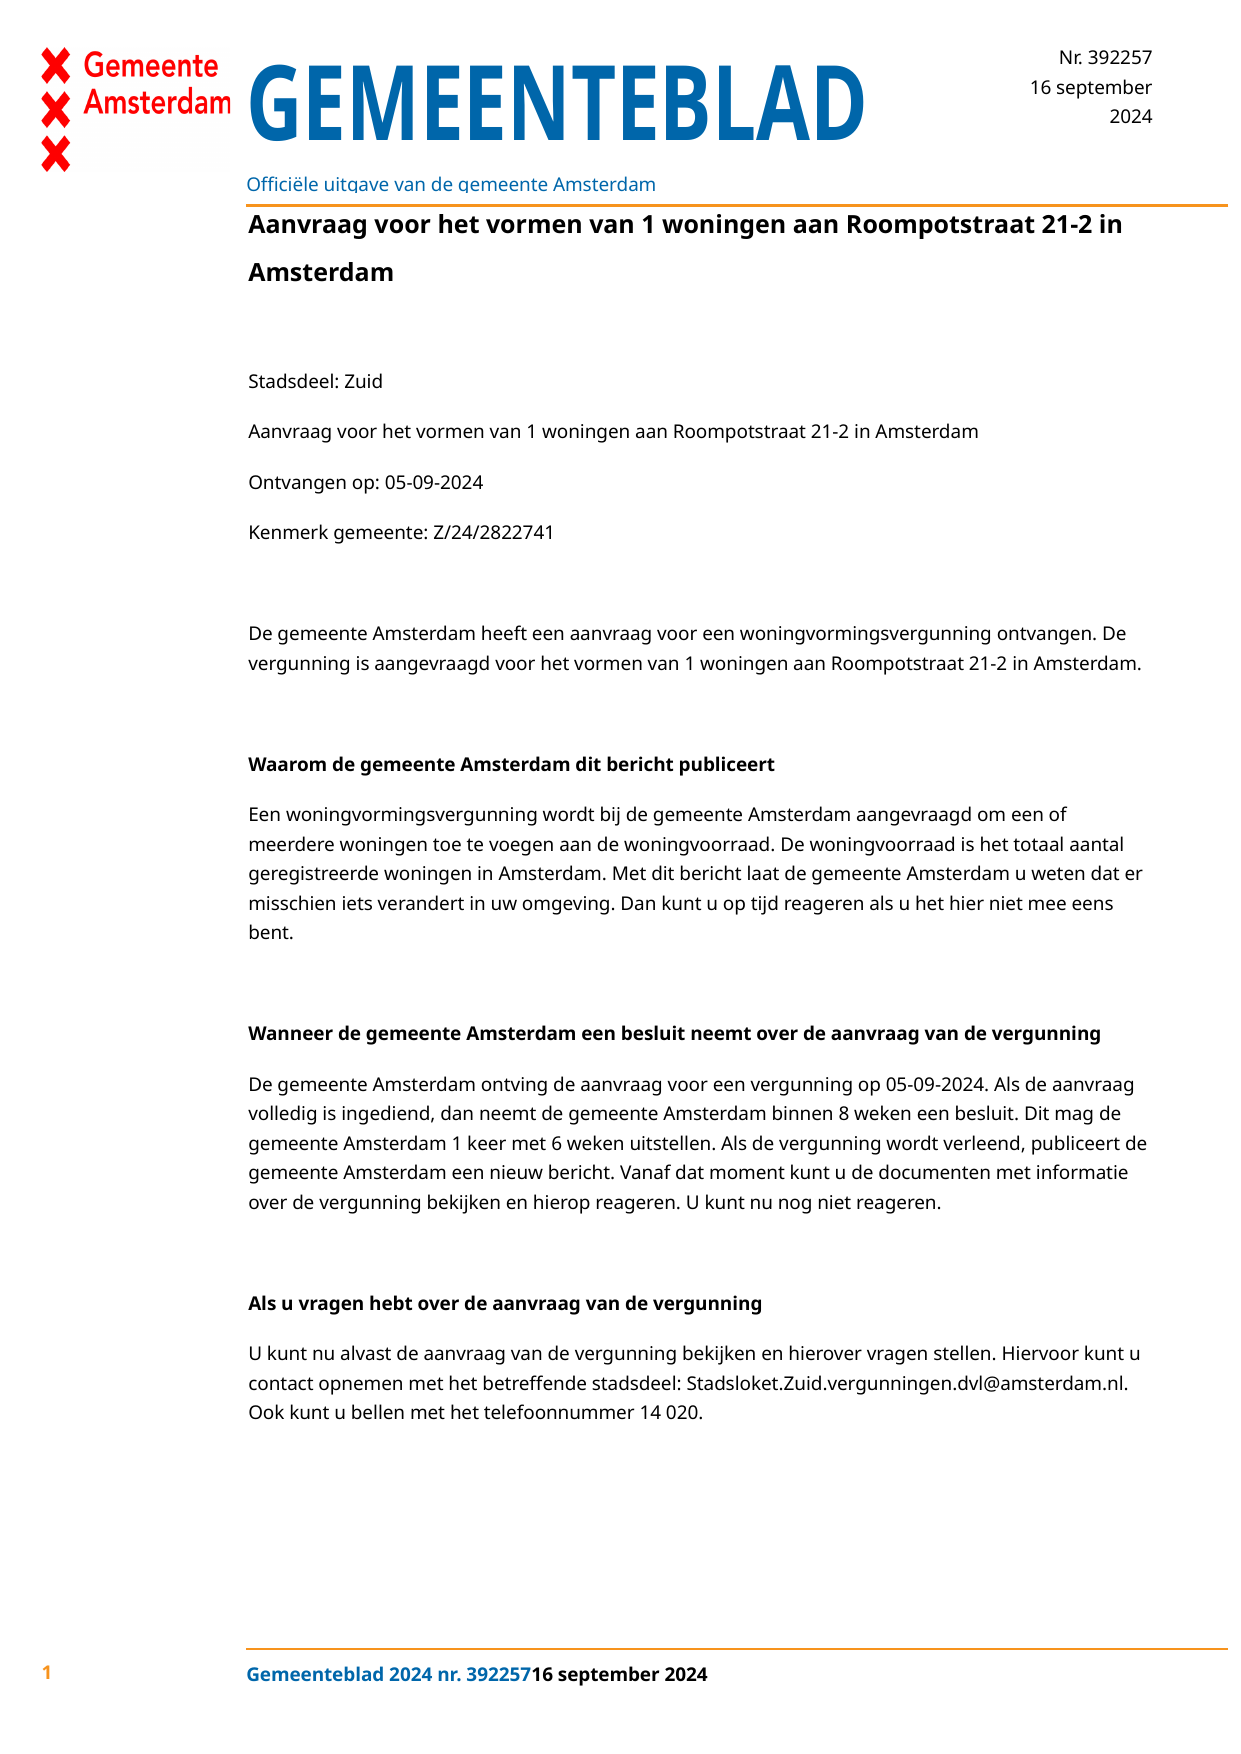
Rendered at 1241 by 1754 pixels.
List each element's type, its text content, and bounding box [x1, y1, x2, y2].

text Als u vragen hebt over de aanvraag van de vergunning [248, 1290, 1152, 1316]
text Aanvraag voor het vormen van 1 woningen aan Roompotstraat 21-2 in Amsterdam [248, 207, 1152, 288]
text Waarom de gemeente Amsterdam dit bericht publiceert [248, 751, 1152, 777]
text Ontvangen op: 05-09-2024 [248, 469, 1152, 495]
text De gemeente Amsterdam ontving de aanvraag voor een vergunning op 05-09-2024. Als de aanvraag volledig is ingediend, dan neemt de gemeente Amsterdam binnen 8 weken een besluit. Dit mag de gemeente Amsterdam 1 keer met 6 weken uitstellen. Als de vergunning wordt verleend, publiceert de gemeente Amsterdam een nieuw bericht. Vanaf dat moment kunt u de documenten met informatie over de vergunning bekijken en hierop reageren. U kunt nu nog niet reageren. [248, 1071, 1152, 1215]
text Aanvraag voor het vormen van 1 woningen aan Roompotstraat 21-2 in Amsterdam [248, 419, 1152, 444]
text U kunt nu alvast de aanvraag van de vergunning bekijken en hierover vragen stellen. Hiervoor kunt u contact opnemen met het betreffende stadsdeel: Stadsloket.Zuid.vergunningen.dvl@amsterdam.nl. Ook kunt u bellen met het telefoonnummer 14 020. [248, 1340, 1152, 1425]
text Kenmerk gemeente: Z/24/2822741 [248, 519, 1152, 545]
text Een woningvormingsvergunning wordt bij de gemeente Amsterdam aangevraagd om een of meerdere woningen toe te voegen aan de woningvoorraad. De woningvoorraad is het totaal aantal geregistreerde woningen in Amsterdam. Met dit bericht laat de gemeente Amsterdam u weten dat er misschien iets verandert in uw omgeving. Dan kunt u op tijd reageren als u het hier niet mee eens bent. [248, 801, 1152, 945]
text De gemeente Amsterdam heeft een aanvraag voor een woningvormingsvergunning ontvangen. De vergunning is aangevraagd voor het vormen van 1 woningen aan Roompotstraat 21-2 in Amsterdam. [248, 620, 1152, 676]
text Stadsdeel: Zuid [248, 368, 1152, 394]
text Wanneer de gemeente Amsterdam een besluit neemt over de aanvraag van de vergunning [248, 1020, 1152, 1046]
picture [41, 47, 231, 172]
